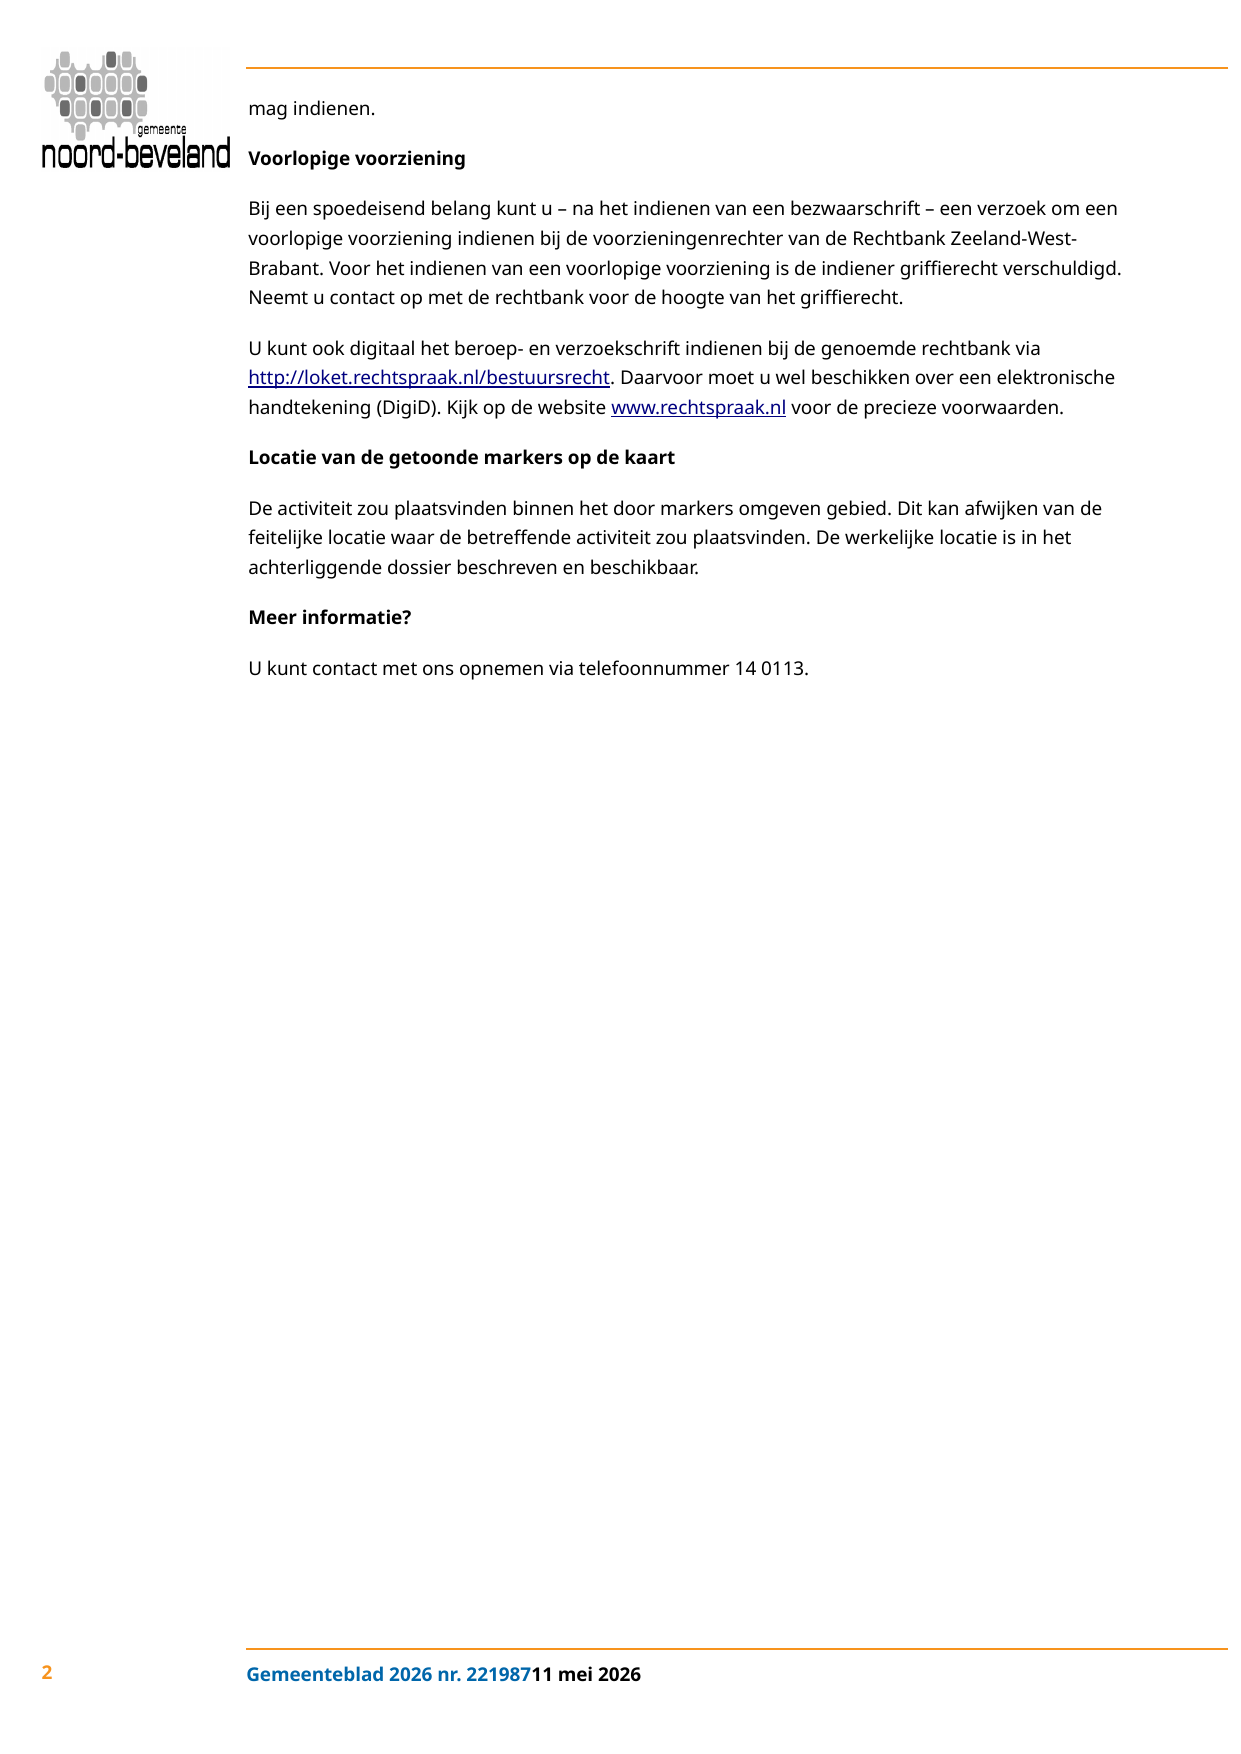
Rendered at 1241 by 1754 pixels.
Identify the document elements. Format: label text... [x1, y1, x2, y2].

picture [41, 47, 231, 172]
text Voorlopige voorziening [248, 145, 1152, 171]
text Bij een spoedeisend belang kunt u – na het indienen van een bezwaarschrift – een verzoek om een voorlopige voorziening indienen bij de voorzieningenrechter van de Rechtbank Zeeland-West-Brabant. Voor het indienen van een voorlopige voorziening is de indiener griffierecht verschuldigd. Neemt u contact op met de rechtbank voor de hoogte van het griffierecht. [248, 196, 1152, 310]
text U kunt contact met ons opnemen via telefoonnummer 14 0113. [248, 655, 1152, 681]
text Locatie van de getoonde markers op de kaart [248, 444, 1152, 470]
text Meer informatie? [248, 604, 1152, 630]
text De activiteit zou plaatsvinden binnen het door markers omgeven gebied. Dit kan afwijken van de feitelijke locatie waar de betreffende activiteit zou plaatsvinden. De werkelijke locatie is in het achterliggende dossier beschreven en beschikbaar. [248, 495, 1152, 580]
text U kunt ook digitaal het beroep- en verzoekschrift indienen bij de genoemde rechtbank via http://loket.rechtspraak.nl/bestuursrecht. Daarvoor moet u wel beschikken over een elektronische handtekening (DigiD). Kijk op de website www.rechtspraak.nl voor de precieze voorwaarden. [248, 335, 1152, 420]
text mag indienen. [248, 95, 1152, 121]
